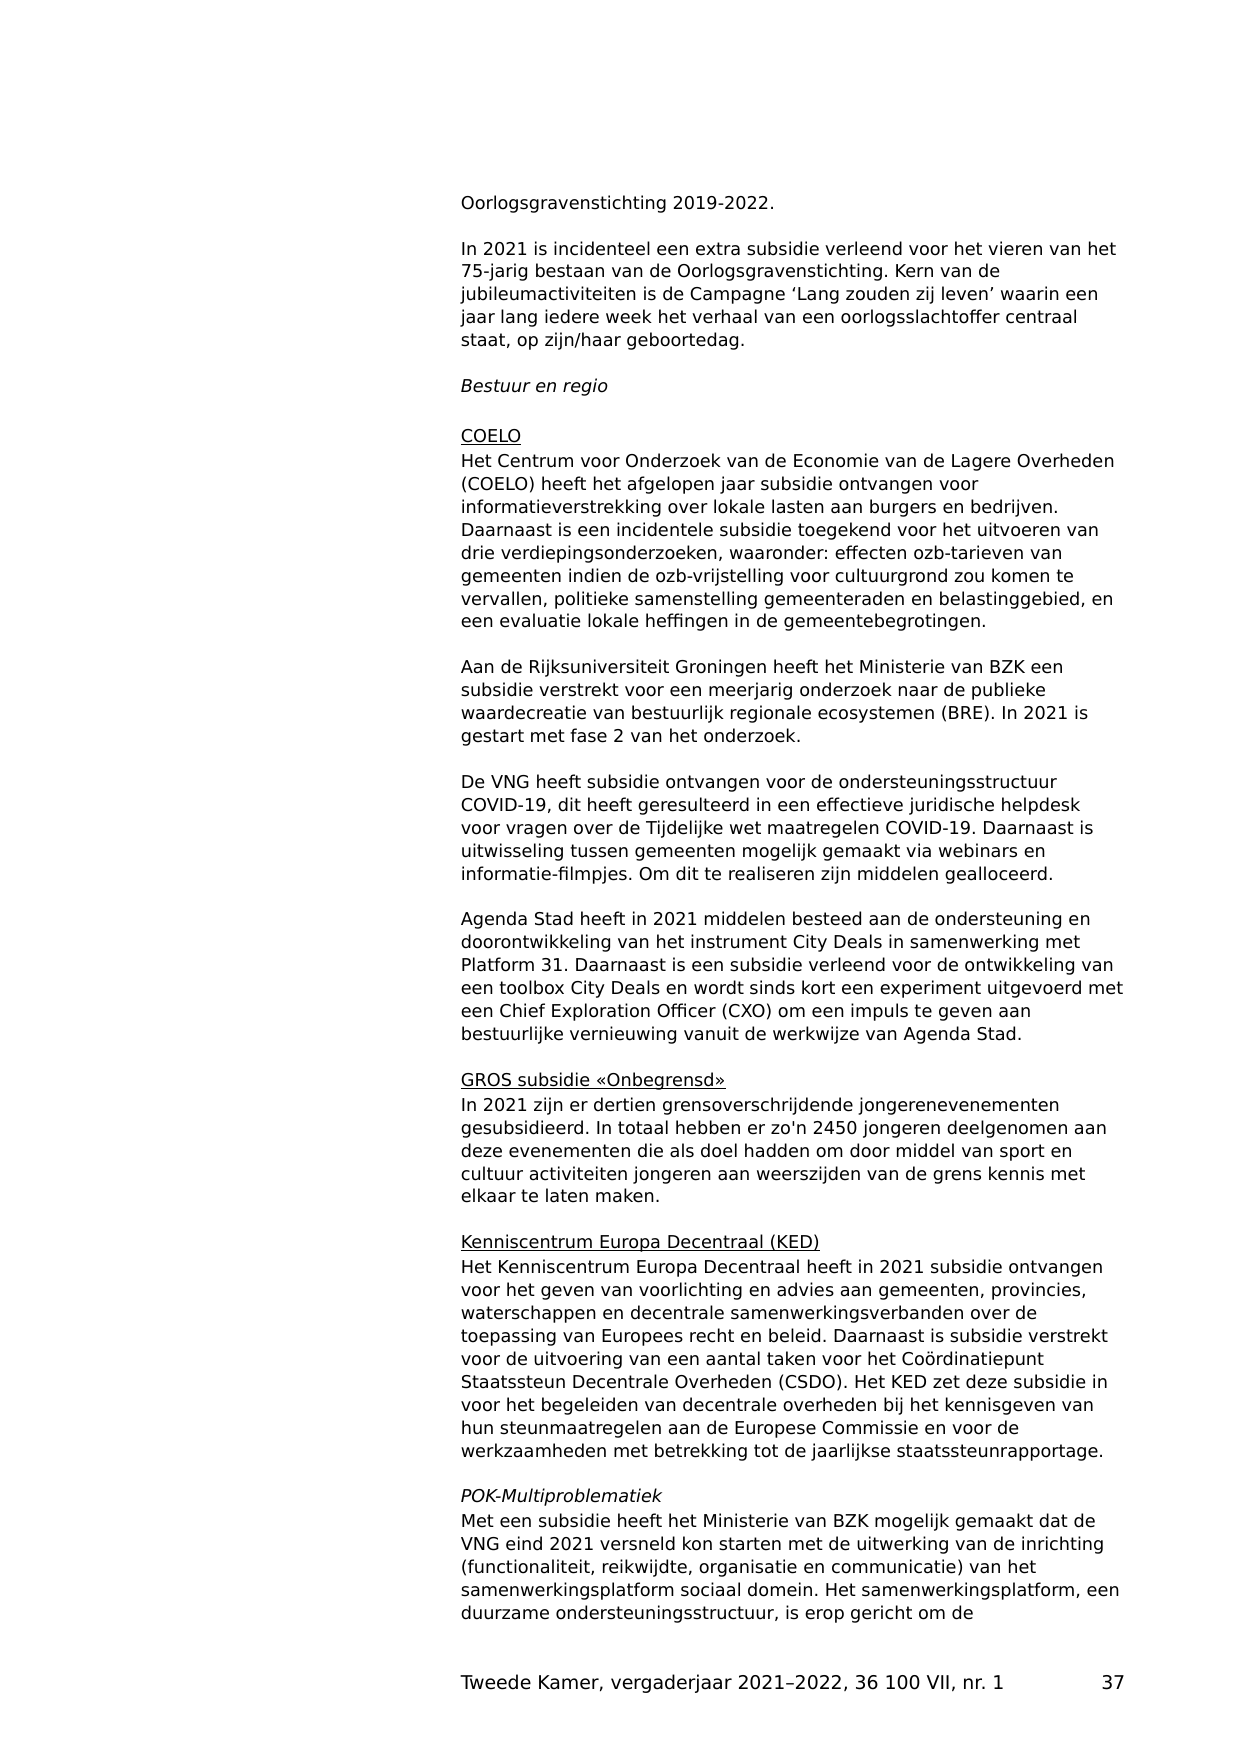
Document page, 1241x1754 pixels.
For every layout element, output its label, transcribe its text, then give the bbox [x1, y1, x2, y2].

text Oorlogsgravenstichting 2019-2022. [461, 191, 1125, 214]
text Met een subsidie heeft het Ministerie van BZK mogelijk gemaakt dat de VNG eind 2021 versneld kon starten met de uitwerking van de inrichting (functionaliteit, reikwijdte, organisatie en communicatie) van het samenwerkingsplatform sociaal domein. Het samenwerkingsplatform, een duurzame ondersteuningsstructuur, is erop gericht om de [461, 1509, 1125, 1624]
text Bestuur en regio [461, 374, 1125, 397]
text GROS subsidie «Onbegrensd» [461, 1068, 1125, 1091]
text COELO [461, 424, 1125, 447]
text De VNG heeft subsidie ontvangen voor de ondersteuningsstructuur COVID-19, dit heeft geresulteerd in een effectieve juridische helpdesk voor vragen over de Tijdelijke wet maatregelen COVID-19. Daarnaast is uitwisseling tussen gemeenten mogelijk gemaakt via webinars en informatie-filmpjes. Om dit te realiseren zijn middelen gealloceerd. [461, 770, 1125, 884]
text In 2021 zijn er dertien grensoverschrijdende jongerenevenementen gesubsidieerd. In totaal hebben er zo'n 2450 jongeren deelgenomen aan deze evenementen die als doel hadden om door middel van sport en cultuur activiteiten jongeren aan weerszijden van de grens kennis met elkaar te laten maken. [461, 1093, 1125, 1207]
text Het Kenniscentrum Europa Decentraal heeft in 2021 subsidie ontvangen voor het geven van voorlichting en advies aan gemeenten, provincies, waterschappen en decentrale samenwerkingsverbanden over de toepassing van Europees recht en beleid. Daarnaast is subsidie verstrekt voor de uitvoering van een aantal taken voor het Coördinatiepunt Staatssteun Decentrale Overheden (CSDO). Het KED zet deze subsidie in voor het begeleiden van decentrale overheden bij het kennisgeven van hun steunmaatregelen aan de Europese Commissie en voor de werkzaamheden met betrekking tot de jaarlijkse staatssteunrapportage. [461, 1255, 1125, 1462]
text Het Centrum voor Onderzoek van de Economie van de Lagere Overheden (COELO) heeft het afgelopen jaar subsidie ontvangen voor informatieverstrekking over lokale lasten aan burgers en bedrijven. Daarnaast is een incidentele subsidie toegekend voor het uitvoeren van drie verdiepingsonderzoeken, waaronder: effecten ozb-tarieven van gemeenten indien de ozb-vrijstelling voor cultuurgrond zou komen te vervallen, politieke samenstelling gemeenteraden en belastinggebied, en een evaluatie lokale heffingen in de gemeentebegrotingen. [461, 449, 1125, 632]
text Agenda Stad heeft in 2021 middelen besteed aan de ondersteuning en doorontwikkeling van het instrument City Deals in samenwerking met Platform 31. Daarnaast is een subsidie verleend voor de ontwikkeling van een toolbox City Deals en wordt sinds kort een experiment uitgevoerd met een Chief Exploration Officer (CXO) om een impuls te geven aan bestuurlijke vernieuwing vanuit de werkwijze van Agenda Stad. [461, 907, 1125, 1045]
text In 2021 is incidenteel een extra subsidie verleend voor het vieren van het 75-jarig bestaan van de Oorlogsgravenstichting. Kern van de jubileumactiviteiten is de Campagne ‘Lang zouden zij leven’ waarin een jaar lang iedere week het verhaal van een oorlogsslachtoffer centraal staat, op zijn/haar geboortedag. [461, 237, 1125, 351]
text Aan de Rijksuniversiteit Groningen heeft het Ministerie van BZK een subsidie verstrekt voor een meerjarig onderzoek naar de publieke waardecreatie van bestuurlijk regionale ecosystemen (BRE). In 2021 is gestart met fase 2 van het onderzoek. [461, 655, 1125, 747]
text Kenniscentrum Europa Decentraal (KED) [461, 1230, 1125, 1253]
text POK-Multiproblematiek [461, 1484, 1125, 1507]
